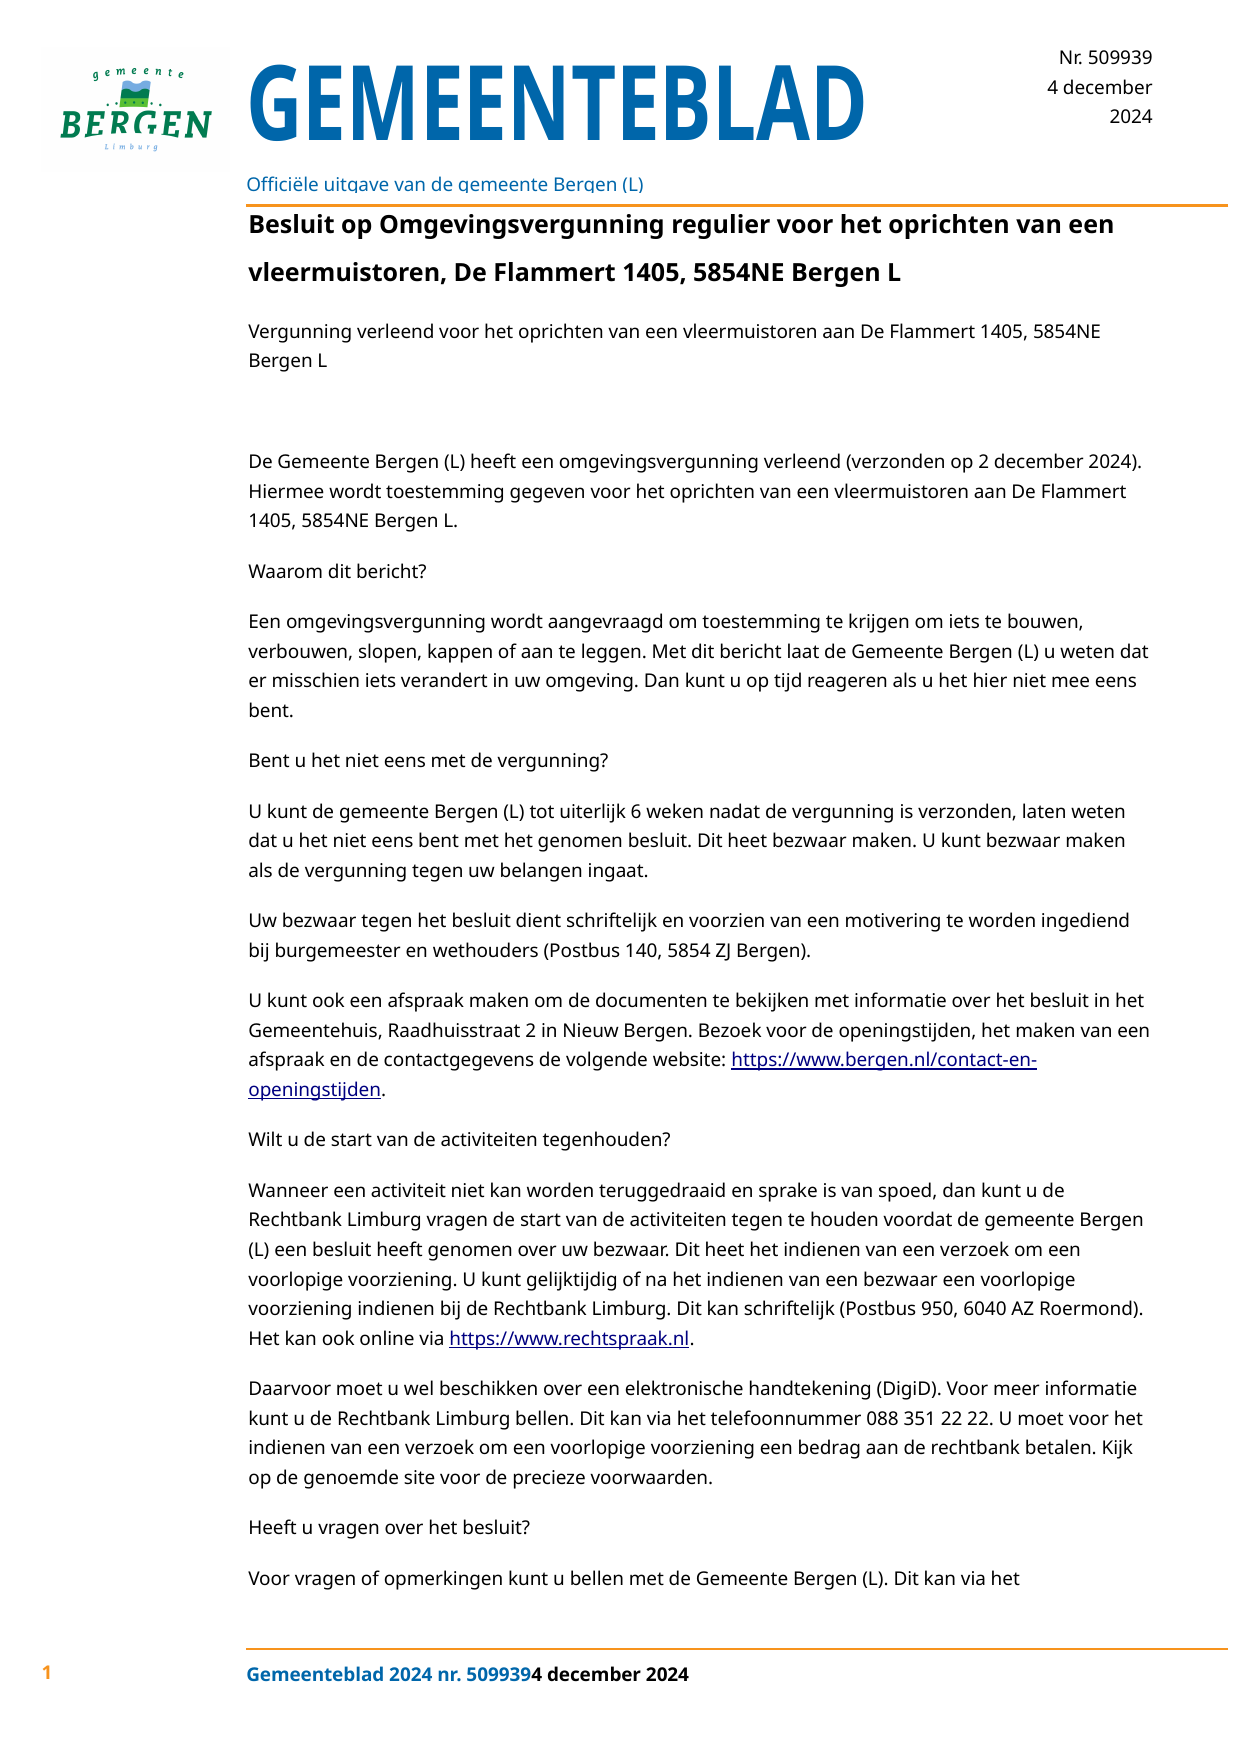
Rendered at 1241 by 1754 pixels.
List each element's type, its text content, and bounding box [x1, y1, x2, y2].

text Een omgevingsvergunning wordt aangevraagd om toestemming te krijgen om iets te bouwen, verbouwen, slopen, kappen of aan te leggen. Met dit bericht laat de Gemeente Bergen (L) u weten dat er misschien iets verandert in uw omgeving. Dan kunt u op tijd reageren als u het hier niet mee eens bent. [248, 608, 1152, 723]
text U kunt de gemeente Bergen (L) tot uiterlijk 6 weken nadat de vergunning is verzonden, laten weten dat u het niet eens bent met het genomen besluit. Dit heet bezwaar maken. U kunt bezwaar maken als de vergunning tegen uw belangen ingaat. [248, 798, 1152, 883]
text Uw bezwaar tegen het besluit dient schriftelijk en voorzien van een motivering te worden ingediend bij burgemeester en wethouders (Postbus 140, 5854 ZJ Bergen). [248, 907, 1152, 963]
text Wilt u de start van de activiteiten tegenhouden? [248, 1127, 1152, 1152]
text Vergunning verleend voor het oprichten van een vleermuistoren aan De Flammert 1405, 5854NE Bergen L [248, 318, 1152, 373]
text Wanneer een activiteit niet kan worden teruggedraaid en sprake is van spoed, dan kunt u de Rechtbank Limburg vragen de start van de activiteiten tegen te houden voordat de gemeente Bergen (L) een besluit heeft genomen over uw bezwaar. Dit heet het indienen van een verzoek om een voorlopige voorziening. U kunt gelijktijdig of na het indienen van een bezwaar een voorlopige voorziening indienen bij de Rechtbank Limburg. Dit kan schriftelijk (Postbus 950, 6040 AZ Roermond). Het kan ook online via https://www.rechtspraak.nl. [248, 1177, 1152, 1351]
text Voor vragen of opmerkingen kunt u bellen met de Gemeente Bergen (L). Dit kan via het [248, 1565, 1152, 1591]
text Bent u het niet eens met de vergunning? [248, 747, 1152, 773]
text Daarvoor moet u wel beschikken over een elektronische handtekening (DigiD). Voor meer informatie kunt u de Rechtbank Limburg bellen. Dit kan via het telefoonnummer 088 351 22 22. U moet voor het indienen van een verzoek om een voorlopige voorziening een bedrag aan de rechtbank betalen. Kijk op de genoemde site voor de precieze voorwaarden. [248, 1375, 1152, 1490]
text Heeft u vragen over het besluit? [248, 1514, 1152, 1540]
picture [41, 47, 231, 172]
text De Gemeente Bergen (L) heeft een omgevingsvergunning verleend (verzonden op 2 december 2024). Hiermee wordt toestemming gegeven voor het oprichten van een vleermuistoren aan De Flammert 1405, 5854NE Bergen L. [248, 448, 1152, 533]
text Waarom dit bericht? [248, 558, 1152, 584]
text Besluit op Omgevingsvergunning regulier voor het oprichten van een vleermuistoren, De Flammert 1405, 5854NE Bergen L [248, 207, 1152, 288]
text U kunt ook een afspraak maken om de documenten te bekijken met informatie over het besluit in het Gemeentehuis, Raadhuisstraat 2 in Nieuw Bergen. Bezoek voor de openingstijden, het maken van een afspraak en de contactgegevens de volgende website: https://www.bergen.nl/contact-en-openingstijden. [248, 987, 1152, 1102]
